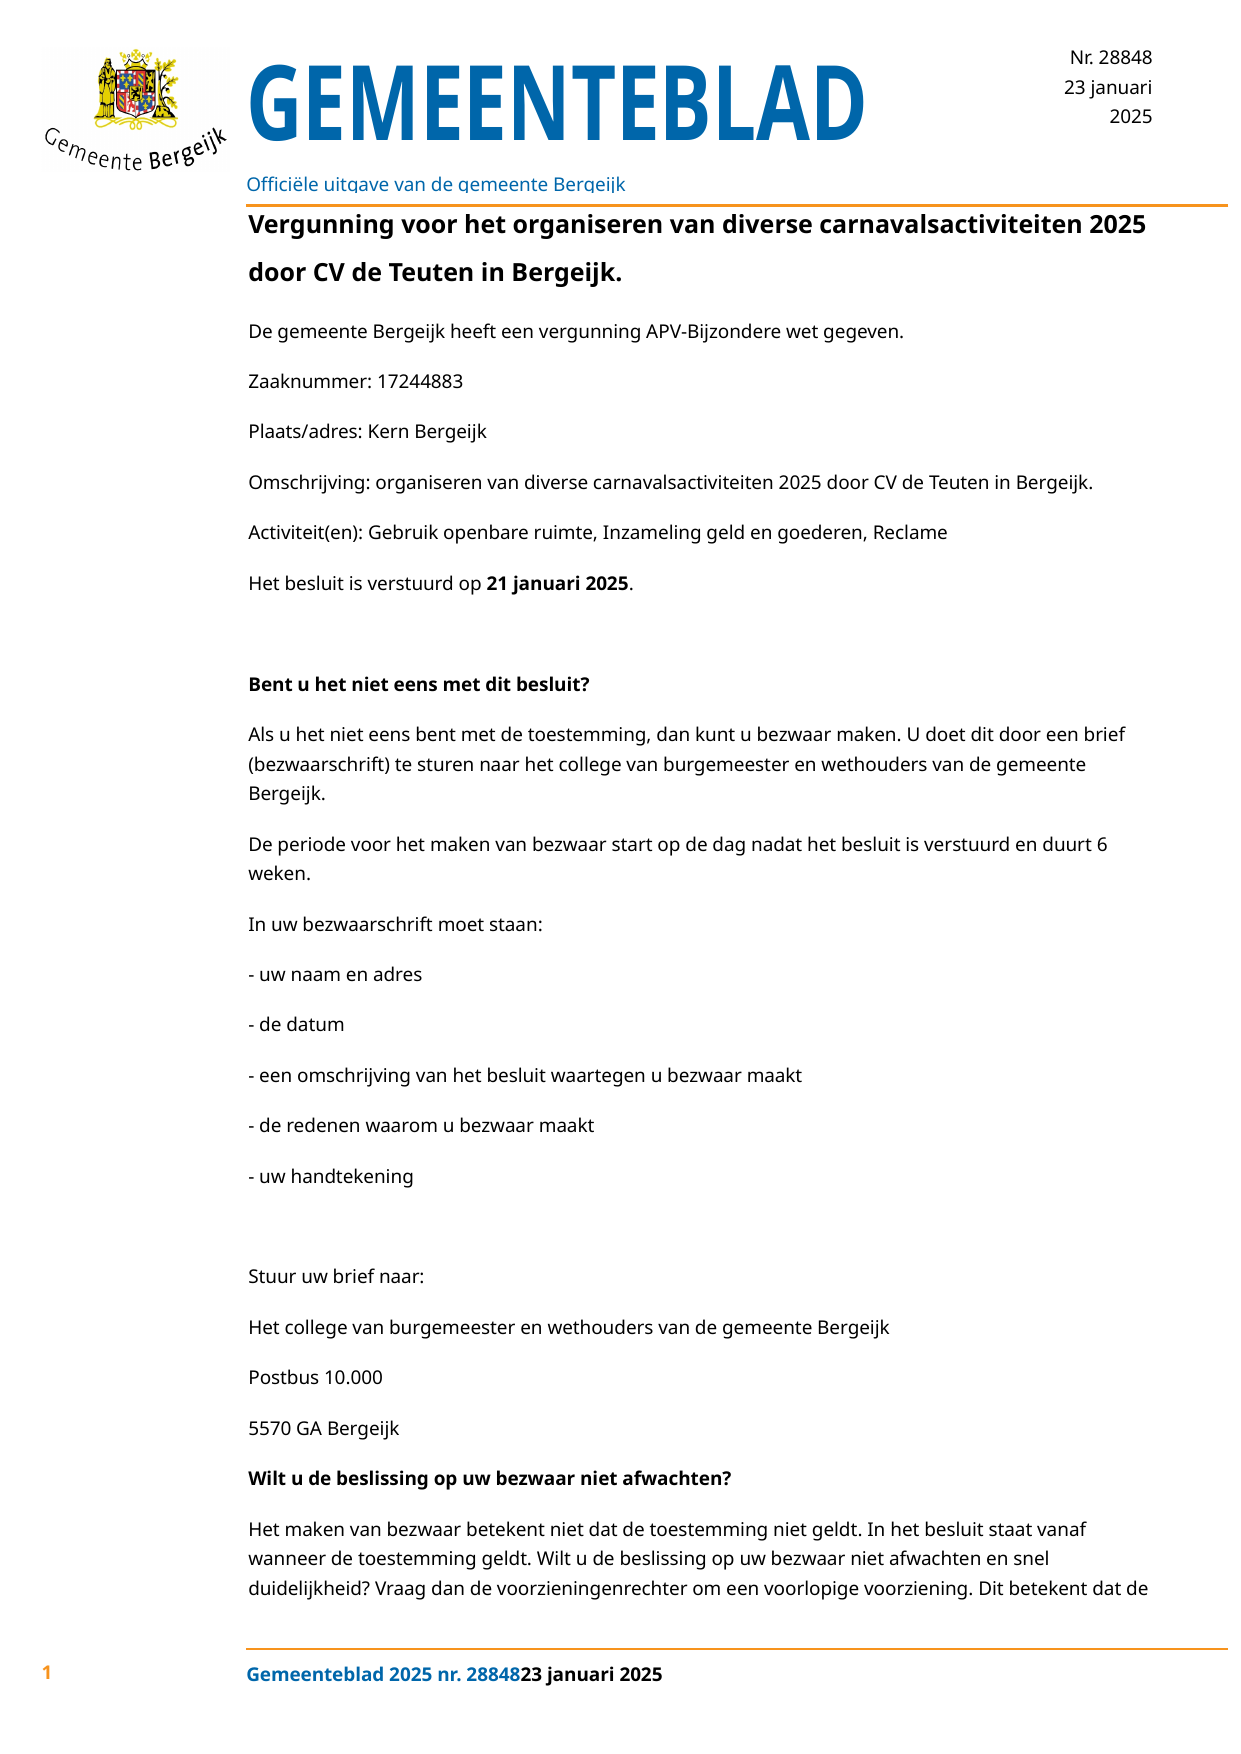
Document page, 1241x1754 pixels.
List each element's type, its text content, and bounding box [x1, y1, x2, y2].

text Vergunning voor het organiseren van diverse carnavalsactiviteiten 2025 door CV de Teuten in Bergeijk. [248, 207, 1152, 288]
text Plaats/adres: Kern Bergeijk [248, 419, 1152, 444]
text - de redenen waarom u bezwaar maakt [248, 1112, 1152, 1138]
text - een omschrijving van het besluit waartegen u bezwaar maakt [248, 1062, 1152, 1088]
text - uw naam en adres [248, 961, 1152, 987]
text De periode voor het maken van bezwaar start op de dag nadat het besluit is verstuurd en duurt 6 weken. [248, 831, 1152, 886]
text De gemeente Bergeijk heeft een vergunning APV-Bijzondere wet gegeven. [248, 318, 1152, 344]
text Als u het niet eens bent met de toestemming, dan kunt u bezwaar maken. U doet dit door een brief (bezwaarschrift) te sturen naar het college van burgemeester en wethouders van de gemeente Bergeijk. [248, 721, 1152, 806]
text Bent u het niet eens met dit besluit? [248, 671, 1152, 697]
text Activiteit(en): Gebruik openbare ruimte, Inzameling geld en goederen, Reclame [248, 519, 1152, 545]
text Wilt u de beslissing op uw bezwaar niet afwachten? [248, 1465, 1152, 1491]
text Het college van burgemeester en wethouders van de gemeente Bergeijk [248, 1314, 1152, 1340]
text Stuur uw brief naar: [248, 1264, 1152, 1289]
picture [41, 47, 231, 172]
text - uw handtekening [248, 1163, 1152, 1189]
text Omschrijving: organiseren van diverse carnavalsactiviteiten 2025 door CV de Teuten in Bergeijk. [248, 469, 1152, 495]
text Het maken van bezwaar betekent niet dat de toestemming niet geldt. In het besluit staat vanaf wanneer de toestemming geldt. Wilt u de beslissing op uw bezwaar niet afwachten en snel duidelijkheid? Vraag dan de voorzieningenrechter om een voorlopige voorziening. Dit betekent dat de [248, 1516, 1152, 1601]
text Het besluit is verstuurd op 21 januari 2025. [248, 570, 1152, 596]
text Postbus 10.000 [248, 1364, 1152, 1390]
text 5570 GA Bergeijk [248, 1415, 1152, 1441]
text Zaaknummer: 17244883 [248, 368, 1152, 394]
text - de datum [248, 1012, 1152, 1037]
text In uw bezwaarschrift moet staan: [248, 911, 1152, 937]
